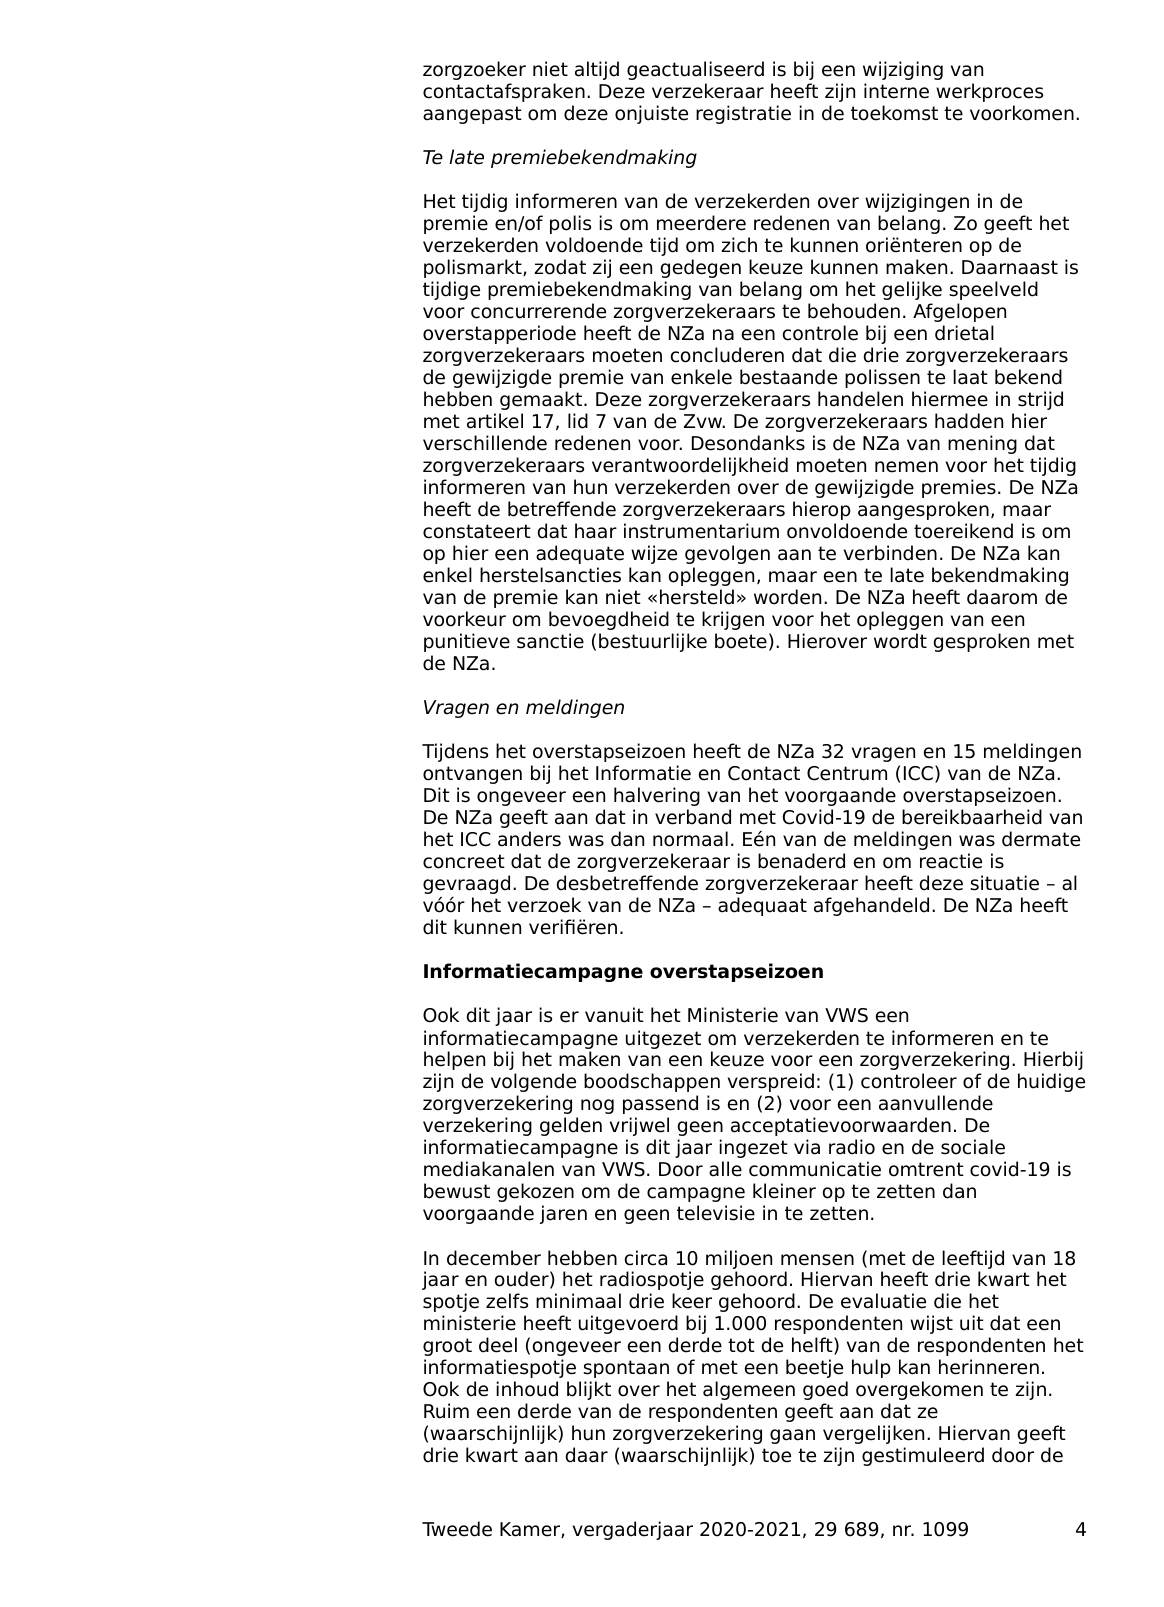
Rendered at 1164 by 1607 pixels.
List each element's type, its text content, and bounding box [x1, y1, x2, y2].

subtitle Vragen en meldingen [422, 697, 1087, 719]
subtitle Te late premiebekendmaking [422, 147, 1087, 169]
text Ook dit jaar is er vanuit het Ministerie van VWS een informatiecampagne uitgezet om verzekerden te informeren en te helpen bij het maken van een keuze voor een zorgverzekering. Hierbij zijn de volgende boodschappen verspreid: (1) controleer of de huidige zorgverzekering nog passend is en (2) voor een aanvullende verzekering gelden vrijwel geen acceptatievoorwaarden. De informatiecampagne is dit jaar ingezet via radio en de sociale mediakanalen van VWS. Door alle communicatie omtrent covid-19 is bewust gekozen om de campagne kleiner op te zetten dan voorgaande jaren en geen televisie in te zetten. [422, 1005, 1087, 1225]
text In december hebben circa 10 miljoen mensen (met de leeftijd van 18 jaar en ouder) het radiospotje gehoord. Hiervan heeft drie kwart het spotje zelfs minimaal drie keer gehoord. De evaluatie die het ministerie heeft uitgevoerd bij 1.000 respondenten wijst uit dat een groot deel (ongeveer een derde tot de helft) van de respondenten het informatiespotje spontaan of met een beetje hulp kan herinneren. Ook de inhoud blijkt over het algemeen goed overgekomen te zijn. Ruim een derde van de respondenten geeft aan dat ze (waarschijnlijk) hun zorgverzekering gaan vergelijken. Hiervan geeft drie kwart aan daar (waarschijnlijk) toe te zijn gestimuleerd door de [422, 1247, 1087, 1467]
text Tijdens het overstapseizoen heeft de NZa 32 vragen en 15 meldingen ontvangen bij het Informatie en Contact Centrum (ICC) van de NZa. Dit is ongeveer een halvering van het voorgaande overstapseizoen. De NZa geeft aan dat in verband met Covid-19 de bereikbaarheid van het ICC anders was dan normaal. Eén van de meldingen was dermate concreet dat de zorgverzekeraar is benaderd en om reactie is gevraagd. De desbetreffende zorgverzekeraar heeft deze situatie – al vóór het verzoek van de NZa – adequaat afgehandeld. De NZa heeft dit kunnen verifiëren. [422, 741, 1087, 939]
text Het tijdig informeren van de verzekerden over wijzigingen in de premie en/of polis is om meerdere redenen van belang. Zo geeft het verzekerden voldoende tijd om zich te kunnen oriënteren op de polismarkt, zodat zij een gedegen keuze kunnen maken. Daarnaast is tijdige premiebekendmaking van belang om het gelijke speelveld voor concurrerende zorgverzekeraars te behouden. Afgelopen overstapperiode heeft de NZa na een controle bij een drietal zorgverzekeraars moeten concluderen dat die drie zorgverzekeraars de gewijzigde premie van enkele bestaande polissen te laat bekend hebben gemaakt. Deze zorgverzekeraars handelen hiermee in strijd met artikel 17, lid 7 van de Zvw. De zorgverzekeraars hadden hier verschillende redenen voor. Desondanks is de NZa van mening dat zorgverzekeraars verantwoordelijkheid moeten nemen voor het tijdig informeren van hun verzekerden over de gewijzigde premies. De NZa heeft de betreffende zorgverzekeraars hierop aangesproken, maar constateert dat haar instrumentarium onvoldoende toereikend is om op hier een adequate wijze gevolgen aan te verbinden. De NZa kan enkel herstelsancties kan opleggen, maar een te late bekendmaking van de premie kan niet «hersteld» worden. De NZa heeft daarom de voorkeur om bevoegdheid te krijgen voor het opleggen van een punitieve sanctie (bestuurlijke boete). Hierover wordt gesproken met de NZa. [422, 191, 1087, 675]
subtitle Informatiecampagne overstapseizoen [422, 961, 1087, 983]
text zorgzoeker niet altijd geactualiseerd is bij een wijziging van contactafspraken. Deze verzekeraar heeft zijn interne werkproces aangepast om deze onjuiste registratie in de toekomst te voorkomen. [422, 59, 1087, 125]
